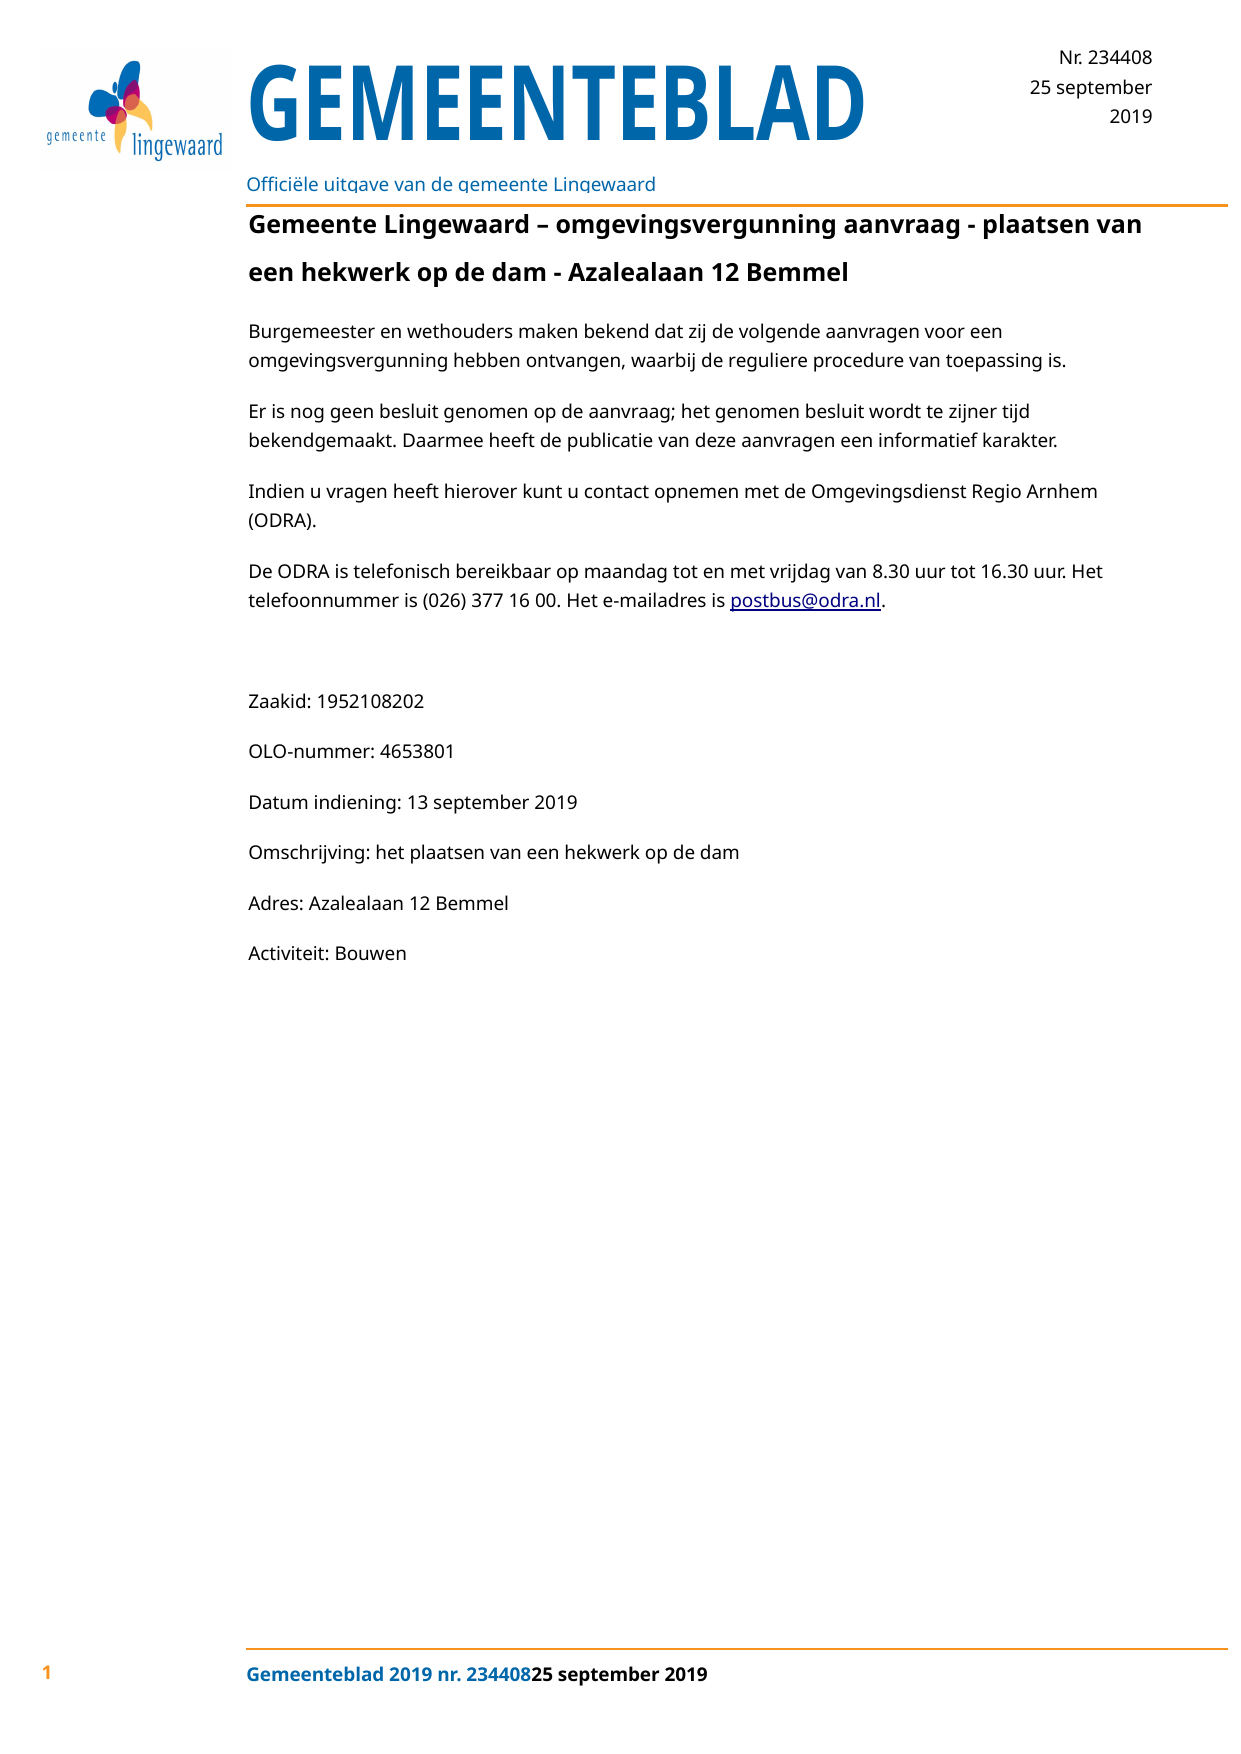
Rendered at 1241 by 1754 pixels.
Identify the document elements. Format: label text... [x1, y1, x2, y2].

text Adres: Azalealaan 12 Bemmel [248, 890, 1152, 916]
text OLO-nummer: 4653801 [248, 739, 1152, 764]
text Gemeente Lingewaard – omgevingsvergunning aanvraag - plaatsen van een hekwerk op de dam - Azalealaan 12 Bemmel [248, 207, 1152, 288]
text Er is nog geen besluit genomen op de aanvraag; het genomen besluit wordt te zijner tijd bekendgemaakt. Daarmee heeft de publicatie van deze aanvragen een informatief karakter. [248, 398, 1152, 453]
text Burgemeester en wethouders maken bekend dat zij de volgende aanvragen voor een omgevingsvergunning hebben ontvangen, waarbij de reguliere procedure van toepassing is. [248, 318, 1152, 373]
text Activiteit: Bouwen [248, 940, 1152, 966]
text Indien u vragen heeft hierover kunt u contact opnemen met de Omgevingsdienst Regio Arnhem (ODRA). [248, 478, 1152, 533]
text Omschrijving: het plaatsen van een hekwerk op de dam [248, 839, 1152, 865]
picture [41, 47, 231, 172]
text De ODRA is telefonisch bereikbaar op maandag tot en met vrijdag van 8.30 uur tot 16.30 uur. Het telefoonnummer is (026) 377 16 00. Het e-mailadres is postbus@odra.nl. [248, 558, 1152, 613]
text Zaakid: 1952108202 [248, 688, 1152, 714]
text Datum indiening: 13 september 2019 [248, 789, 1152, 815]
